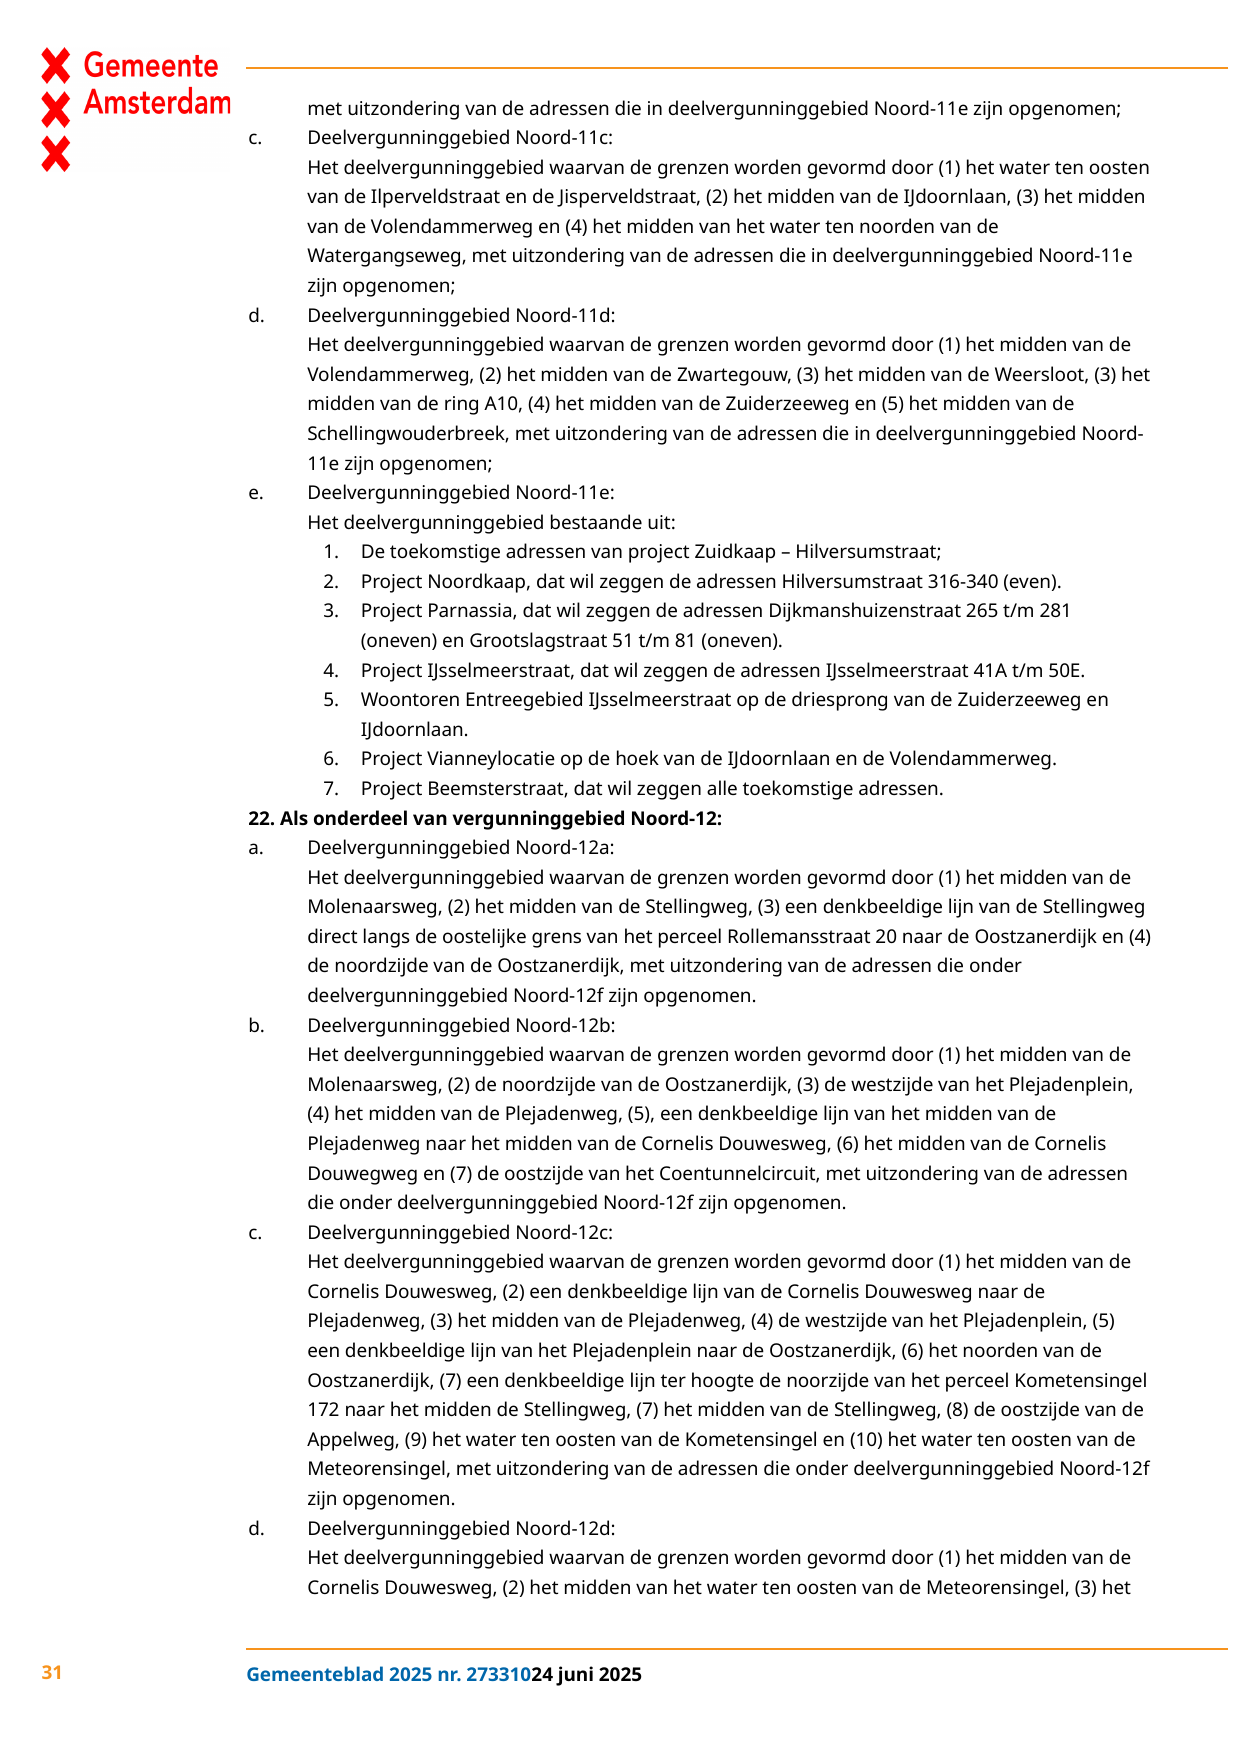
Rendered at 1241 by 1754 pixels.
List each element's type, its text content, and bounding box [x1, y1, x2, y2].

list met uitzondering van de adressen die in deelvergunninggebied Noord-11e zijn opgenomen; [248, 95, 1152, 121]
list Project Noordkaap, dat wil zeggen de adressen Hilversumstraat 316-340 (even). [323, 568, 1152, 594]
picture [41, 47, 231, 172]
list Het deelvergunninggebied waarvan de grenzen worden gevormd door (1) het midden van de Cornelis Douwesweg, (2) het midden van het water ten oosten van de Meteorensingel, (3) het [248, 1544, 1152, 1600]
list Project Vianneylocatie op de hoek van de IJdoornlaan en de Volendammerweg. [323, 746, 1152, 771]
list Het deelvergunninggebied bestaande uit: [248, 509, 1152, 535]
list Het deelvergunninggebied waarvan de grenzen worden gevormd door (1) het midden van de Cornelis Douwesweg, (2) een denkbeeldige lijn van de Cornelis Douwesweg naar de Plejadenweg, (3) het midden van de Plejadenweg, (4) de westzijde van het Plejadenplein, (5) een denkbeeldige lijn van het Plejadenplein naar de Oostzanerdijk, (6) het noorden van de Oostzanerdijk, (7) een denkbeeldige lijn ter hoogte de noorzijde van het perceel Kometensingel 172 naar het midden de Stellingweg, (7) het midden van de Stellingweg, (8) de oostzijde van de Appelweg, (9) het water ten oosten van de Kometensingel en (10) het water ten oosten van de Meteorensingel, met uitzondering van de adressen die onder deelvergunninggebied Noord-12f zijn opgenomen. [248, 1248, 1152, 1511]
list Het deelvergunninggebied waarvan de grenzen worden gevormd door (1) het water ten oosten van de Ilperveldstraat en de Jisperveldstraat, (2) het midden van de IJdoornlaan, (3) het midden van de Volendammerweg en (4) het midden van het water ten noorden van de Watergangseweg, met uitzondering van de adressen die in deelvergunninggebied Noord-11e zijn opgenomen; [248, 154, 1152, 298]
list Het deelvergunninggebied waarvan de grenzen worden gevormd door (1) het midden van de Molenaarsweg, (2) het midden van de Stellingweg, (3) een denkbeeldige lijn van de Stellingweg direct langs de oostelijke grens van het perceel Rollemansstraat 20 naar de Oostzanerdijk en (4) de noordzijde van de Oostzanerdijk, met uitzondering van de adressen die onder deelvergunninggebied Noord-12f zijn opgenomen. [248, 864, 1152, 1008]
text 22. Als onderdeel van vergunninggebied Noord-12: [248, 805, 1152, 831]
list Deelvergunninggebied Noord-12c: [248, 1219, 1152, 1245]
list Project Beemsterstraat, dat wil zeggen alle toekomstige adressen. [323, 775, 1152, 801]
list Het deelvergunninggebied waarvan de grenzen worden gevormd door (1) het midden van de Molenaarsweg, (2) de noordzijde van de Oostzanerdijk, (3) de westzijde van het Plejadenplein, (4) het midden van de Plejadenweg, (5), een denkbeeldige lijn van het midden van de Plejadenweg naar het midden van de Cornelis Douwesweg, (6) het midden van de Cornelis Douwegweg en (7) de oostzijde van het Coentunnelcircuit, met uitzondering van de adressen die onder deelvergunninggebied Noord-12f zijn opgenomen. [248, 1041, 1152, 1215]
list Deelvergunninggebied Noord-11e: [248, 479, 1152, 505]
list Deelvergunninggebied Noord-12b: [248, 1012, 1152, 1038]
list Deelvergunninggebied Noord-11c: [248, 124, 1152, 150]
list Deelvergunninggebied Noord-12d: [248, 1515, 1152, 1541]
list Het deelvergunninggebied waarvan de grenzen worden gevormd door (1) het midden van de Volendammerweg, (2) het midden van de Zwartegouw, (3) het midden van de Weersloot, (3) het midden van de ring A10, (4) het midden van de Zuiderzeeweg en (5) het midden van de Schellingwouderbreek, met uitzondering van de adressen die in deelvergunninggebied Noord-11e zijn opgenomen; [248, 331, 1152, 476]
list Deelvergunninggebied Noord-12a: [248, 834, 1152, 860]
list Project IJsselmeerstraat, dat wil zeggen de adressen IJsselmeerstraat 41A t/m 50E. [323, 657, 1152, 683]
list De toekomstige adressen van project Zuidkaap – Hilversumstraat; [323, 538, 1152, 564]
list Project Parnassia, dat wil zeggen de adressen Dijkmanshuizenstraat 265 t/m 281 (oneven) en Grootslagstraat 51 t/m 81 (oneven). [323, 598, 1152, 653]
list Woontoren Entreegebied IJsselmeerstraat op de driesprong van de Zuiderzeeweg en IJdoornlaan. [323, 686, 1152, 742]
list Deelvergunninggebied Noord-11d: [248, 302, 1152, 328]
